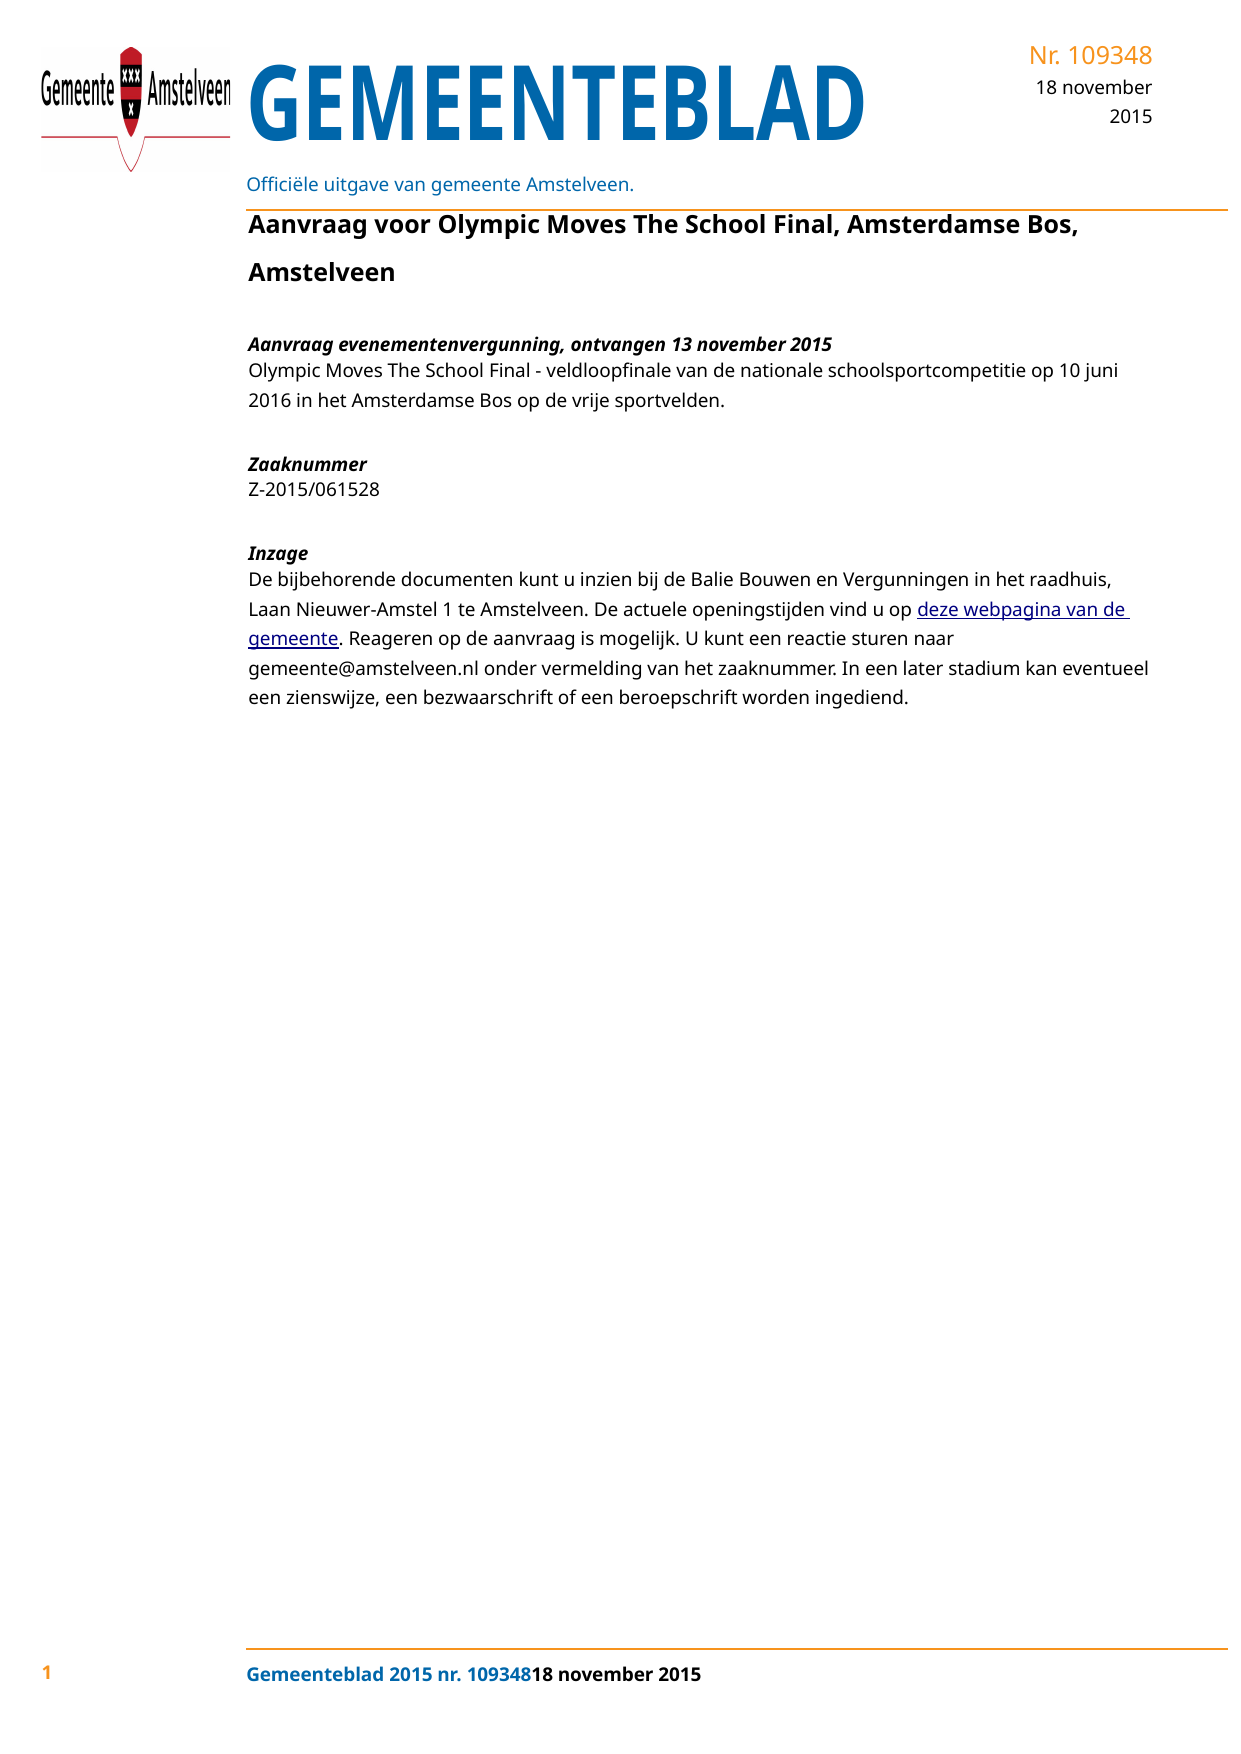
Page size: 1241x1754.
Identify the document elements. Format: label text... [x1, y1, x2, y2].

text Z-2015/061528 [248, 476, 1152, 502]
text Zaaknummer [248, 451, 1152, 476]
text Inzage [248, 540, 1152, 566]
text De bijbehorende documenten kunt u inzien bij de Balie Bouwen en Vergunningen in het raadhuis, Laan Nieuwer-Amstel 1 te Amstelveen. De actuele openingstijden vind u op deze webpagina van de gemeente. Reageren op de aanvraag is mogelijk. U kunt een reactie sturen naar gemeente@amstelveen.nl onder vermelding van het zaaknummer. In een later stadium kan eventueel een zienswijze, een bezwaarschrift of een beroepschrift worden ingediend. [248, 566, 1152, 710]
picture [41, 47, 231, 172]
text Olympic Moves The School Final - veldloopfinale van de nationale schoolsportcompetitie op 10 juni 2016 in het Amsterdamse Bos op de vrije sportvelden. [248, 357, 1152, 412]
text Aanvraag voor Olympic Moves The School Final, Amsterdamse Bos, Amstelveen [248, 211, 1152, 288]
text Aanvraag evenementenvergunning, ontvangen 13 november 2015 [248, 331, 1152, 357]
